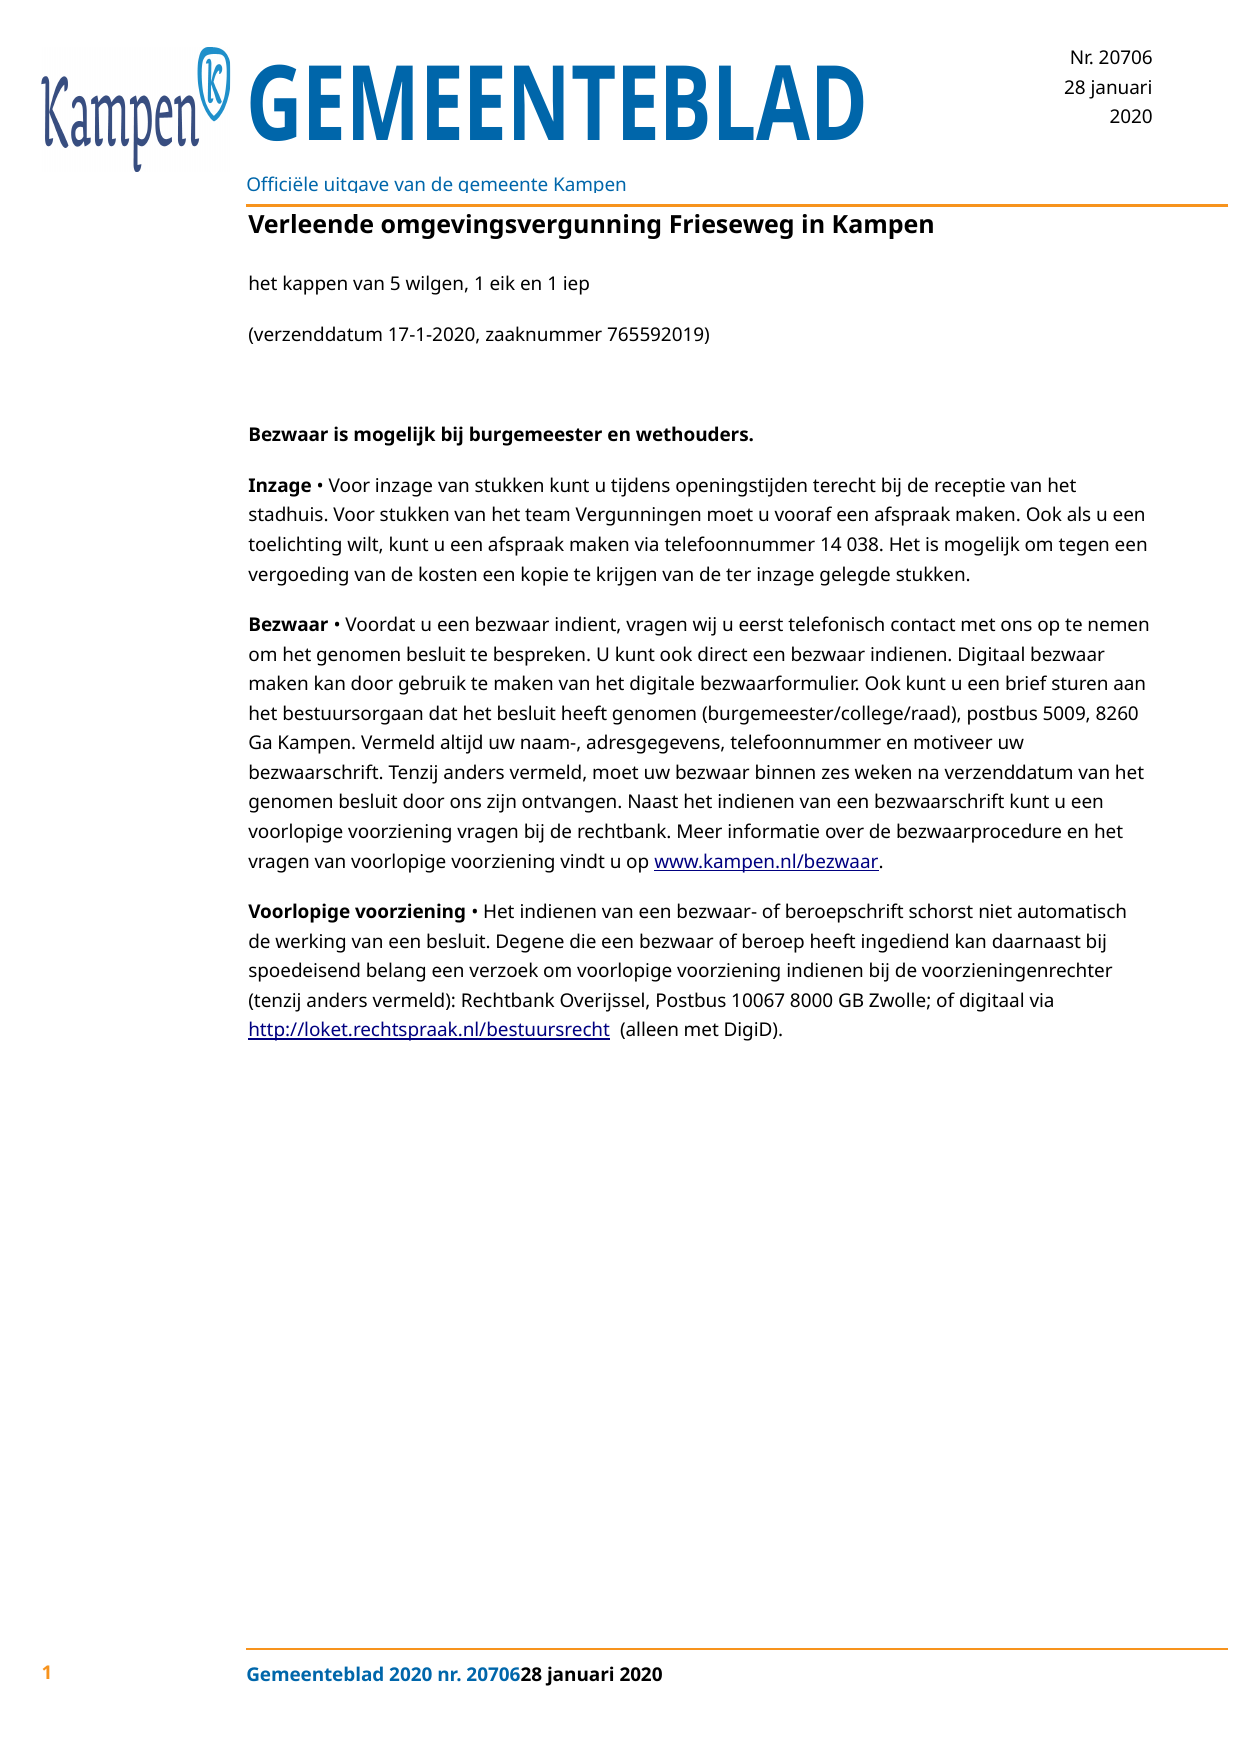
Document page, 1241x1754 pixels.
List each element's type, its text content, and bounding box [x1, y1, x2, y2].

text Verleende omgevingsvergunning Frieseweg in Kampen [248, 207, 1152, 241]
text Inzage • Voor inzage van stukken kunt u tijdens openingstijden terecht bij de receptie van het stadhuis. Voor stukken van het team Vergunningen moet u vooraf een afspraak maken. Ook als u een toelichting wilt, kunt u een afspraak maken via telefoonnummer 14 038. Het is mogelijk om tegen een vergoeding van de kosten een kopie te krijgen van de ter inzage gelegde stukken. [248, 472, 1152, 586]
text Bezwaar is mogelijk bij burgemeester en wethouders. [248, 422, 1152, 447]
text Bezwaar • Voordat u een bezwaar indient, vragen wij u eerst telefonisch contact met ons op te nemen om het genomen besluit te bespreken. U kunt ook direct een bezwaar indienen. Digitaal bezwaar maken kan door gebruik te maken van het digitale bezwaarformulier. Ook kunt u een brief sturen aan het bestuursorgaan dat het besluit heeft genomen (burgemeester/college/raad), postbus 5009, 8260 Ga Kampen. Vermeld altijd uw naam-, adresgegevens, telefoonnummer en motiveer uw bezwaarschrift. Tenzij anders vermeld, moet uw bezwaar binnen zes weken na verzenddatum van het genomen besluit door ons zijn ontvangen. Naast het indienen van een bezwaarschrift kunt u een voorlopige voorziening vragen bij de rechtbank. Meer informatie over de bezwaarprocedure en het vragen van voorlopige voorziening vindt u op www.kampen.nl/bezwaar. [248, 611, 1152, 873]
text (verzenddatum 17-1-2020, zaaknummer 765592019) [248, 321, 1152, 346]
picture [41, 47, 231, 172]
text het kappen van 5 wilgen, 1 eik en 1 iep [248, 270, 1152, 296]
text Voorlopige voorziening • Het indienen van een bezwaar- of beroepschrift schorst niet automatisch de werking van een besluit. Degene die een bezwaar of beroep heeft ingediend kan daarnaast bij spoedeisend belang een verzoek om voorlopige voorziening indienen bij de voorzieningenrechter (tenzij anders vermeld): Rechtbank Overijssel, Postbus 10067 8000 GB Zwolle; of digitaal via http://loket.rechtspraak.nl/bestuursrecht (alleen met DigiD). [248, 898, 1152, 1042]
